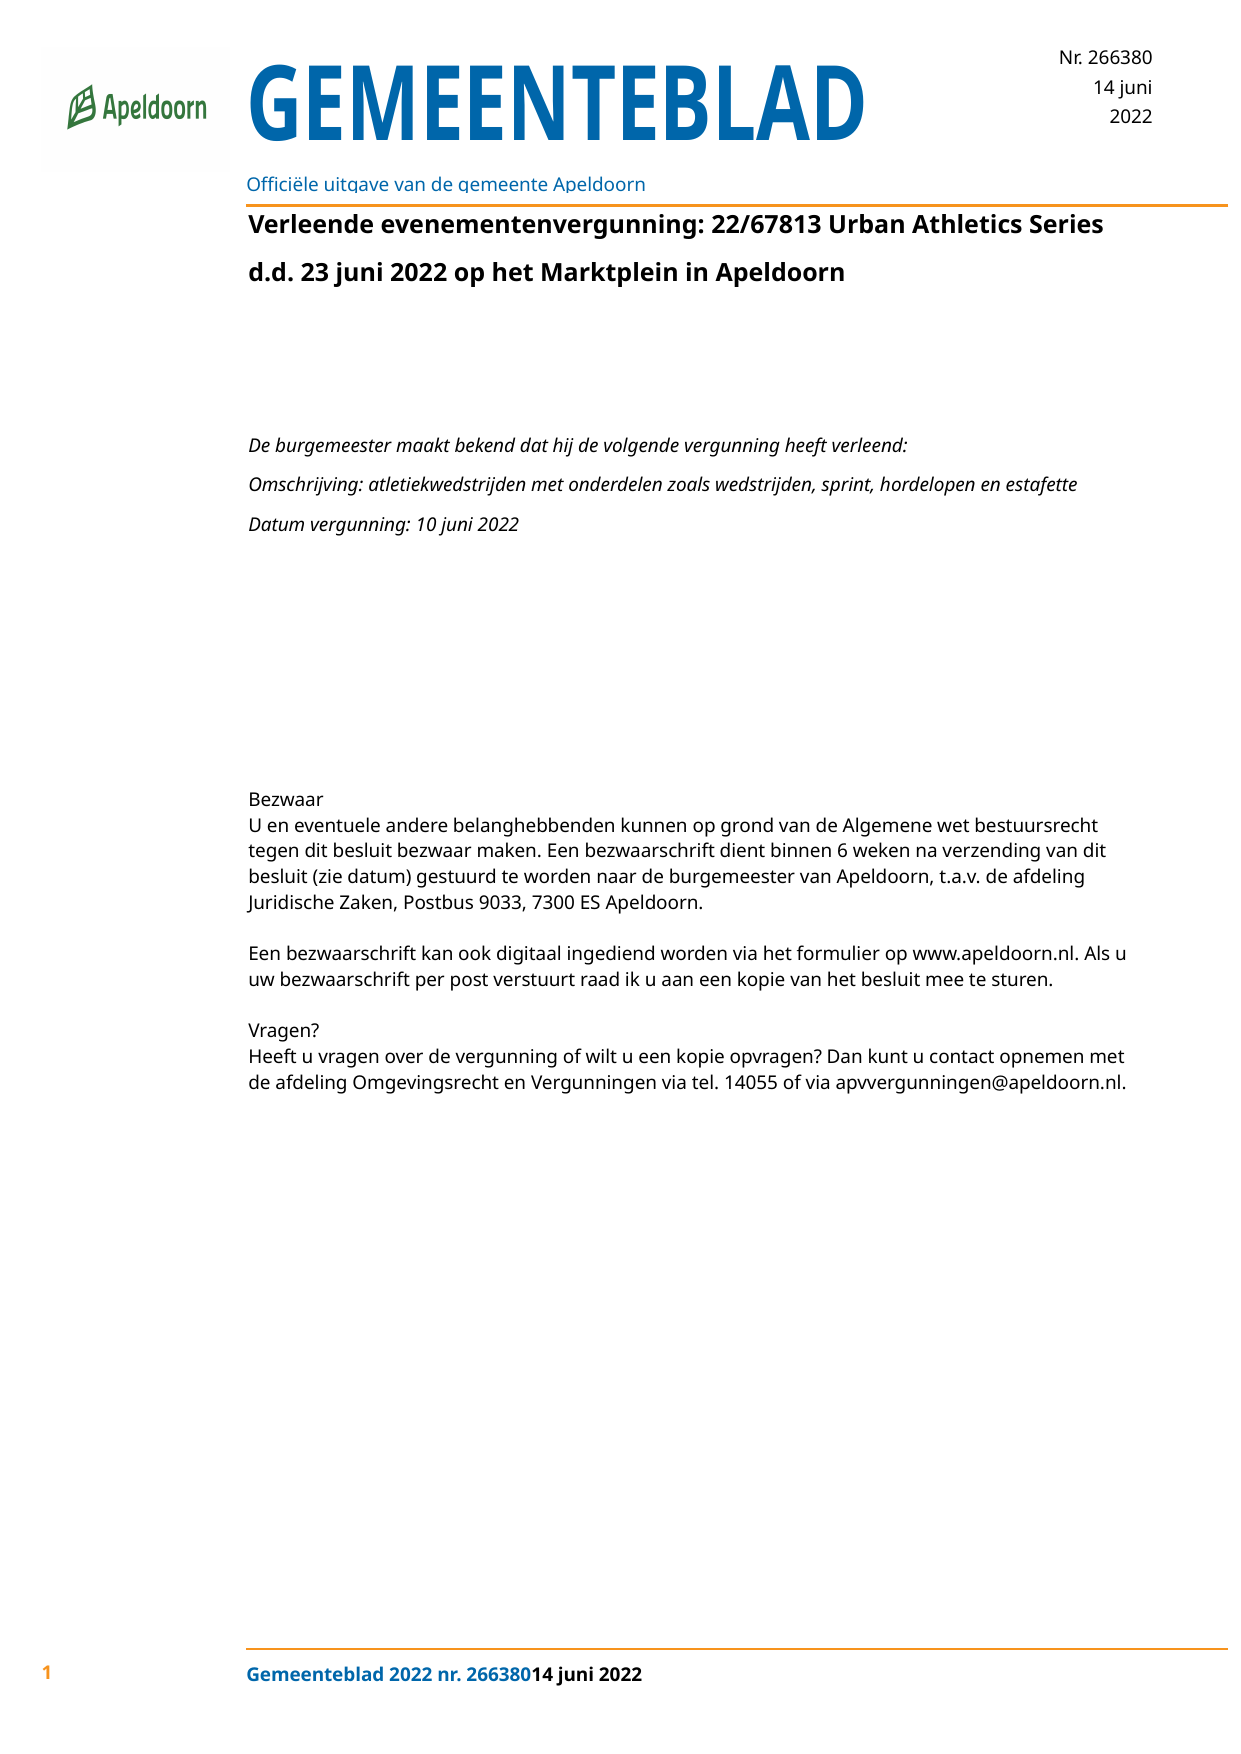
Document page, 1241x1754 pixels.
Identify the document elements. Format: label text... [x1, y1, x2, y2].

text Vragen? [248, 1018, 1152, 1043]
text U en eventuele andere belanghebbenden kunnen op grond van de Algemene wet bestuursrecht tegen dit besluit bezwaar maken. Een bezwaarschrift dient binnen 6 weken na verzending van dit besluit (zie datum) gestuurd te worden naar de burgemeester van Apeldoorn, t.a.v. de afdeling Juridische Zaken, Postbus 9033, 7300 ES Apeldoorn. [248, 812, 1152, 915]
text Bezwaar [248, 786, 1152, 812]
picture [41, 47, 231, 172]
text Omschrijving: atletiekwedstrijden met onderdelen zoals wedstrijden, sprint, hordelopen en estafette [248, 472, 1152, 497]
text Verleende evenementenvergunning: 22/67813 Urban Athletics Series d.d. 23 juni 2022 op het Marktplein in Apeldoorn [248, 207, 1152, 288]
text Datum vergunning: 10 juni 2022 [248, 511, 1152, 537]
text Heeft u vragen over de vergunning of wilt u een kopie opvragen? Dan kunt u contact opnemen met de afdeling Omgevingsrecht en Vergunningen via tel. 14055 of via apvvergunningen@apeldoorn.nl. [248, 1043, 1152, 1095]
text Een bezwaarschrift kan ook digitaal ingediend worden via het formulier op www.apeldoorn.nl. Als u uw bezwaarschrift per post verstuurt raad ik u aan een kopie van het besluit mee te sturen. [248, 940, 1152, 992]
text De burgemeester maakt bekend dat hij de volgende vergunning heeft verleend: [248, 432, 1152, 458]
